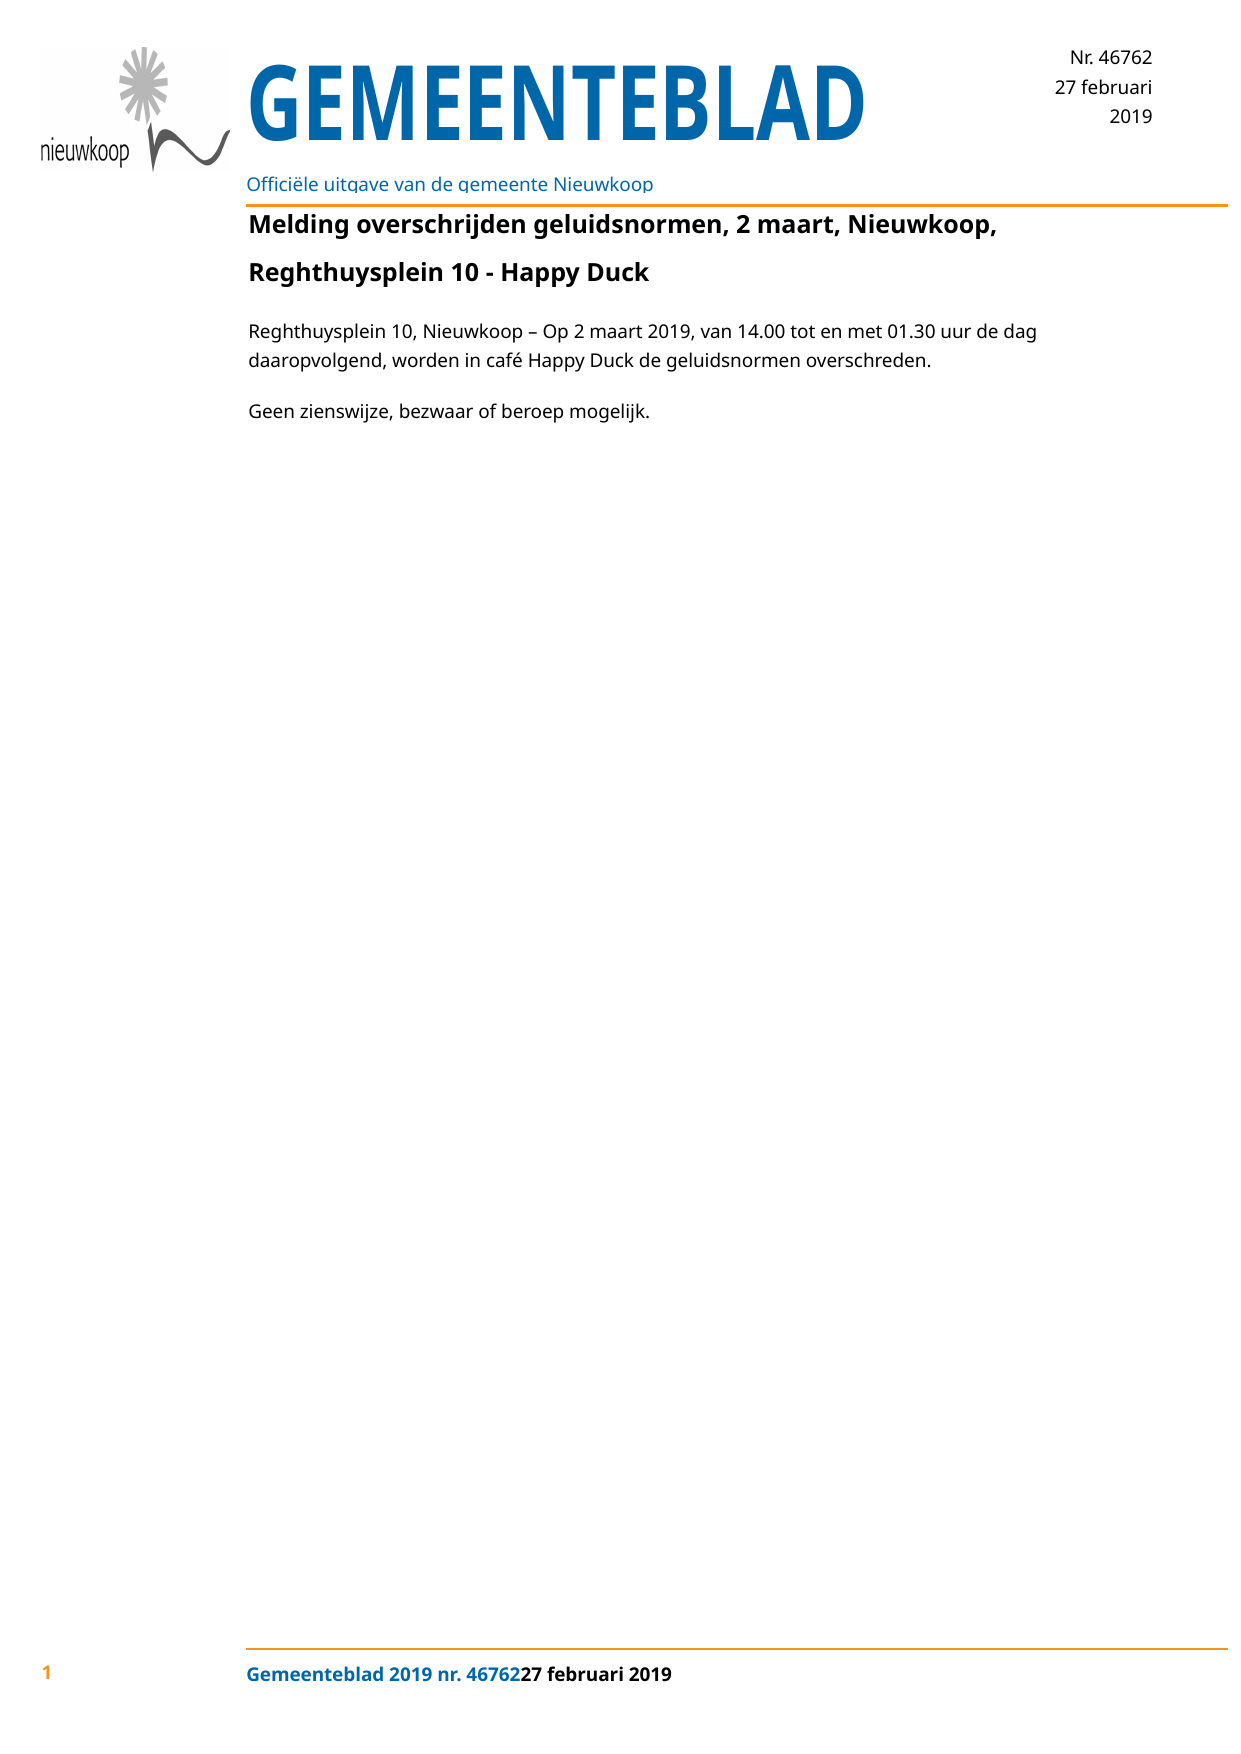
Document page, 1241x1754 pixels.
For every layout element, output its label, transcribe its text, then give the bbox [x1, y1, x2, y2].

text Reghthuysplein 10, Nieuwkoop – Op 2 maart 2019, van 14.00 tot en met 01.30 uur de dag daaropvolgend, worden in café Happy Duck de geluidsnormen overschreden. [248, 318, 1152, 373]
text Geen zienswijze, bezwaar of beroep mogelijk. [248, 398, 1152, 424]
text Melding overschrijden geluidsnormen, 2 maart, Nieuwkoop, Reghthuysplein 10 - Happy Duck [248, 207, 1152, 288]
picture [41, 47, 231, 172]
